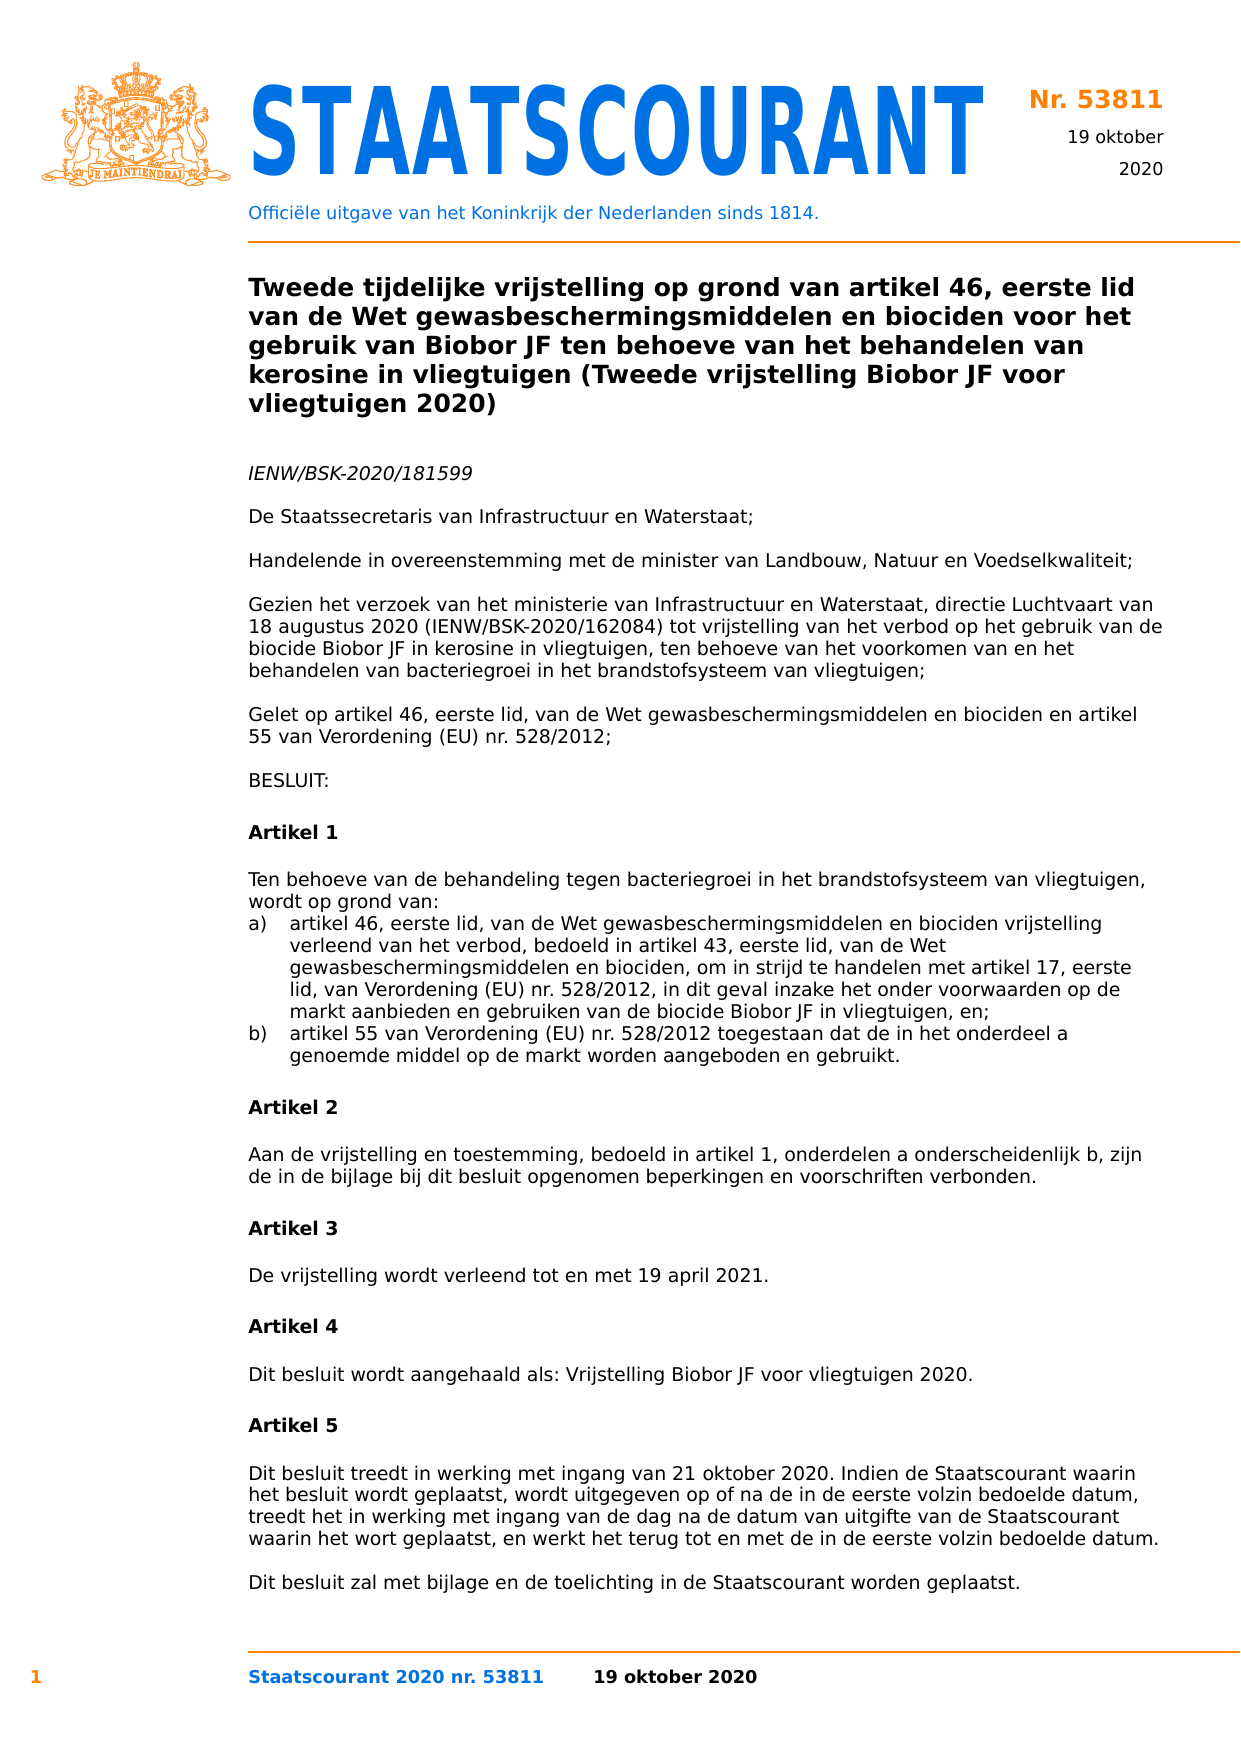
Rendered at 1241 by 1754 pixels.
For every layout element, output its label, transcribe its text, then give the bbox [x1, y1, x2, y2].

table_cell 19 oktober [998, 121, 1240, 153]
table_cell Officiële uitgave van het Koninkrijk der Nederlanden sinds 1814. [248, 203, 1240, 241]
subtitle Artikel 5 [248, 1415, 1163, 1437]
text Handelende in overeenstemming met de minister van Landbouw, Natuur en Voedselkwaliteit; [248, 550, 1163, 572]
subtitle Artikel 2 [248, 1097, 1163, 1118]
table_header [25, 62, 248, 241]
text Ten behoeve van de behandeling tegen bacteriegroei in het brandstofsysteem van vliegtuigen, wordt op grond van: [248, 869, 1163, 913]
table_header STAATSCOURANT [248, 62, 998, 203]
text IENW/BSK-2020/181599 [248, 463, 1163, 484]
text Gelet op artikel 46, eerste lid, van de Wet gewasbeschermingsmiddelen en biociden en artikel 55 van Verordening (EU) nr. 528/2012; [248, 704, 1163, 748]
picture [41, 62, 231, 186]
table_cell 2020 [998, 153, 1240, 203]
text a) artikel 46, eerste lid, van de Wet gewasbeschermingsmiddelen en biociden vrijstelling verleend van het verbod, bedoeld in artikel 43, eerste lid, van de Wet gewasbeschermingsmiddelen en biociden, om in strijd te handelen met artikel 17, eerste lid, van Verordening (EU) nr. 528/2012, in dit geval inzake het onder voorwaarden op de markt aanbieden en gebruiken van de biocide Biobor JF in vliegtuigen, en; [248, 913, 1163, 1023]
text Dit besluit treedt in werking met ingang van 21 oktober 2020. Indien de Staatscourant waarin het besluit wordt geplaatst, wordt uitgegeven op of na de in de eerste volzin bedoelde datum, treedt het in werking met ingang van de dag na de datum van uitgifte van de Staatscourant waarin het wort geplaatst, en werkt het terug tot en met de in de eerste volzin bedoelde datum. [248, 1462, 1163, 1550]
text Gezien het verzoek van het ministerie van Infrastructuur en Waterstaat, directie Luchtvaart van 18 augustus 2020 (IENW/BSK-2020/162084) tot vrijstelling van het verbod op het gebruik van de biocide Biobor JF in kerosine in vliegtuigen, ten behoeve van het voorkomen van en het behandelen van bacteriegroei in het brandstofsysteem van vliegtuigen; [248, 594, 1163, 682]
text Dit besluit wordt aangehaald als: Vrijstelling Biobor JF voor vliegtuigen 2020. [248, 1363, 1163, 1385]
subtitle Artikel 4 [248, 1316, 1163, 1338]
subtitle Artikel 1 [248, 822, 1163, 844]
text Aan de vrijstelling en toestemming, bedoeld in artikel 1, onderdelen a onderscheidenlijk b, zijn de in de bijlage bij dit besluit opgenomen beperkingen en voorschriften verbonden. [248, 1143, 1163, 1187]
text Dit besluit zal met bijlage en de toelichting in de Staatscourant worden geplaatst. [248, 1572, 1163, 1594]
text De vrijstelling wordt verleend tot en met 19 april 2021. [248, 1264, 1163, 1286]
text BESLUIT: [248, 770, 1163, 792]
table_header Nr. 53811 [998, 62, 1240, 121]
subtitle Artikel 3 [248, 1217, 1163, 1239]
subtitle Tweede tijdelijke vrijstelling op grond van artikel 46, eerste lid van de Wet gewasbeschermingsmiddelen en biociden voor het gebruik van Biobor JF ten behoeve van het behandelen van kerosine in vliegtuigen (Tweede vrijstelling Biobor JF voor vliegtuigen 2020) [248, 273, 1163, 419]
text b) artikel 55 van Verordening (EU) nr. 528/2012 toegestaan dat de in het onderdeel a genoemde middel op de markt worden aangeboden en gebruikt. [248, 1023, 1163, 1067]
text De Staatssecretaris van Infrastructuur en Waterstaat; [248, 506, 1163, 528]
